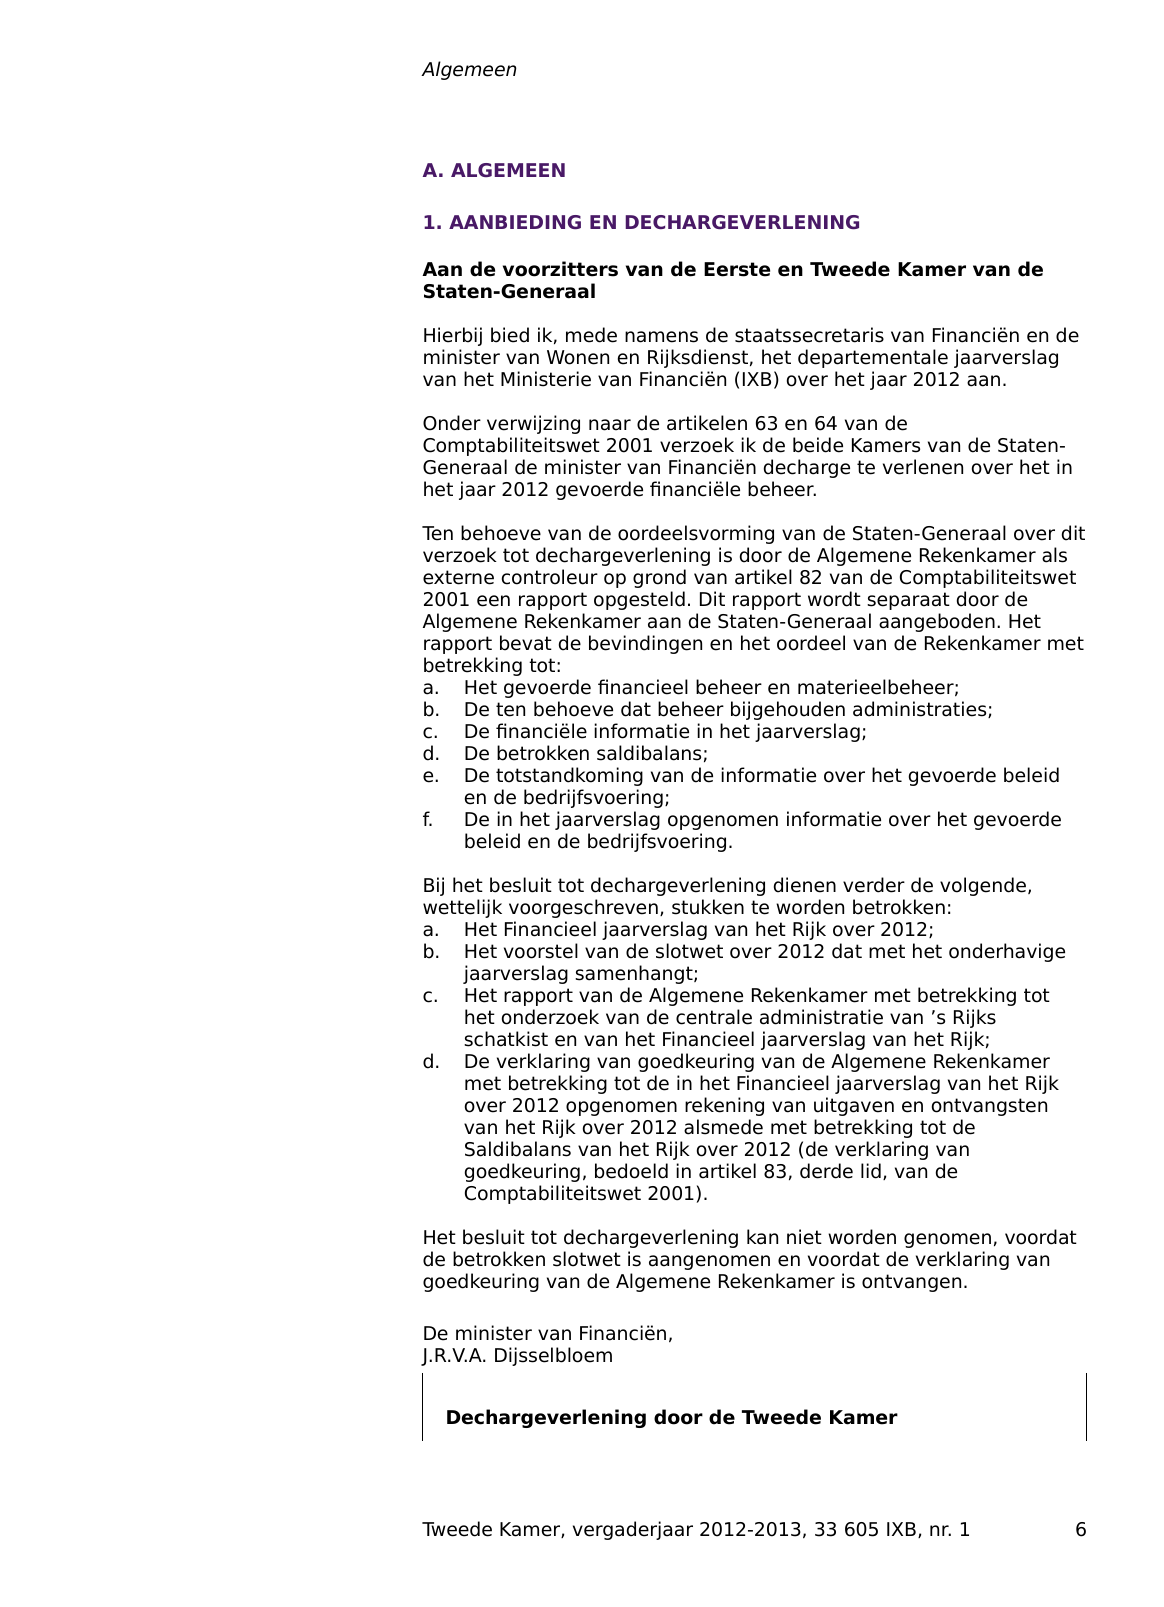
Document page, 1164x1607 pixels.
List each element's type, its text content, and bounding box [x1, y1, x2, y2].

text Bij het besluit tot dechargeverlening dienen verder de volgende, wettelijk voorgeschreven, stukken te worden betrokken: [422, 875, 1087, 919]
subtitle A. ALGEMEEN [422, 160, 1087, 182]
text e. De totstandkoming van de informatie over het gevoerde beleid en de bedrijfsvoering; [422, 765, 1087, 809]
text b. De ten behoeve dat beheer bijgehouden administraties; [422, 699, 1087, 721]
text Ten behoeve van de oordeelsvorming van de Staten-Generaal over dit verzoek tot dechargeverlening is door de Algemene Rekenkamer als externe controleur op grond van artikel 82 van de Comptabiliteitswet 2001 een rapport opgesteld. Dit rapport wordt separaat door de Algemene Rekenkamer aan de Staten-Generaal aangeboden. Het rapport bevat de bevindingen en het oordeel van de Rekenkamer met betrekking tot: [422, 523, 1087, 677]
text Onder verwijzing naar de artikelen 63 en 64 van de Comptabiliteitswet 2001 verzoek ik de beide Kamers van de Staten-Generaal de minister van Financiën decharge te verlenen over het in het jaar 2012 gevoerde financiële beheer. [422, 413, 1087, 501]
table_header Dechargeverlening door de Tweede Kamer [423, 1373, 1086, 1441]
text b. Het voorstel van de slotwet over 2012 dat met het onderhavige jaarverslag samenhangt; [422, 941, 1087, 985]
text Hierbij bied ik, mede namens de staatssecretaris van Financiën en de minister van Wonen en Rijksdienst, het departementale jaarverslag van het Ministerie van Financiën (IXB) over het jaar 2012 aan. [422, 325, 1087, 391]
text Het besluit tot dechargeverlening kan niet worden genomen, voordat de betrokken slotwet is aangenomen en voordat de verklaring van goedkeuring van de Algemene Rekenkamer is ontvangen. [422, 1227, 1087, 1293]
text c. De financiële informatie in het jaarverslag; [422, 721, 1087, 743]
text d. De verklaring van goedkeuring van de Algemene Rekenkamer met betrekking tot de in het Financieel jaarverslag van het Rijk over 2012 opgenomen rekening van uitgaven en ontvangsten van het Rijk over 2012 alsmede met betrekking tot de Saldibalans van het Rijk over 2012 (de verklaring van goedkeuring, bedoeld in artikel 83, derde lid, van de Comptabiliteitswet 2001). [422, 1051, 1087, 1205]
text a. Het gevoerde financieel beheer en materieelbeheer; [422, 677, 1087, 699]
subtitle Aan de voorzitters van de Eerste en Tweede Kamer van de Staten-Generaal [422, 259, 1087, 303]
text f. De in het jaarverslag opgenomen informatie over het gevoerde beleid en de bedrijfsvoering. [422, 809, 1087, 853]
text d. De betrokken saldibalans; [422, 743, 1087, 765]
text De minister van Financiën, J.R.V.A. Dijsselbloem [422, 1323, 1087, 1367]
subtitle 1. AANBIEDING EN DECHARGEVERLENING [422, 212, 1087, 234]
text c. Het rapport van de Algemene Rekenkamer met betrekking tot het onderzoek van de centrale administratie van ’s Rijks schatkist en van het Financieel jaarverslag van het Rijk; [422, 985, 1087, 1051]
text a. Het Financieel jaarverslag van het Rijk over 2012; [422, 919, 1087, 941]
